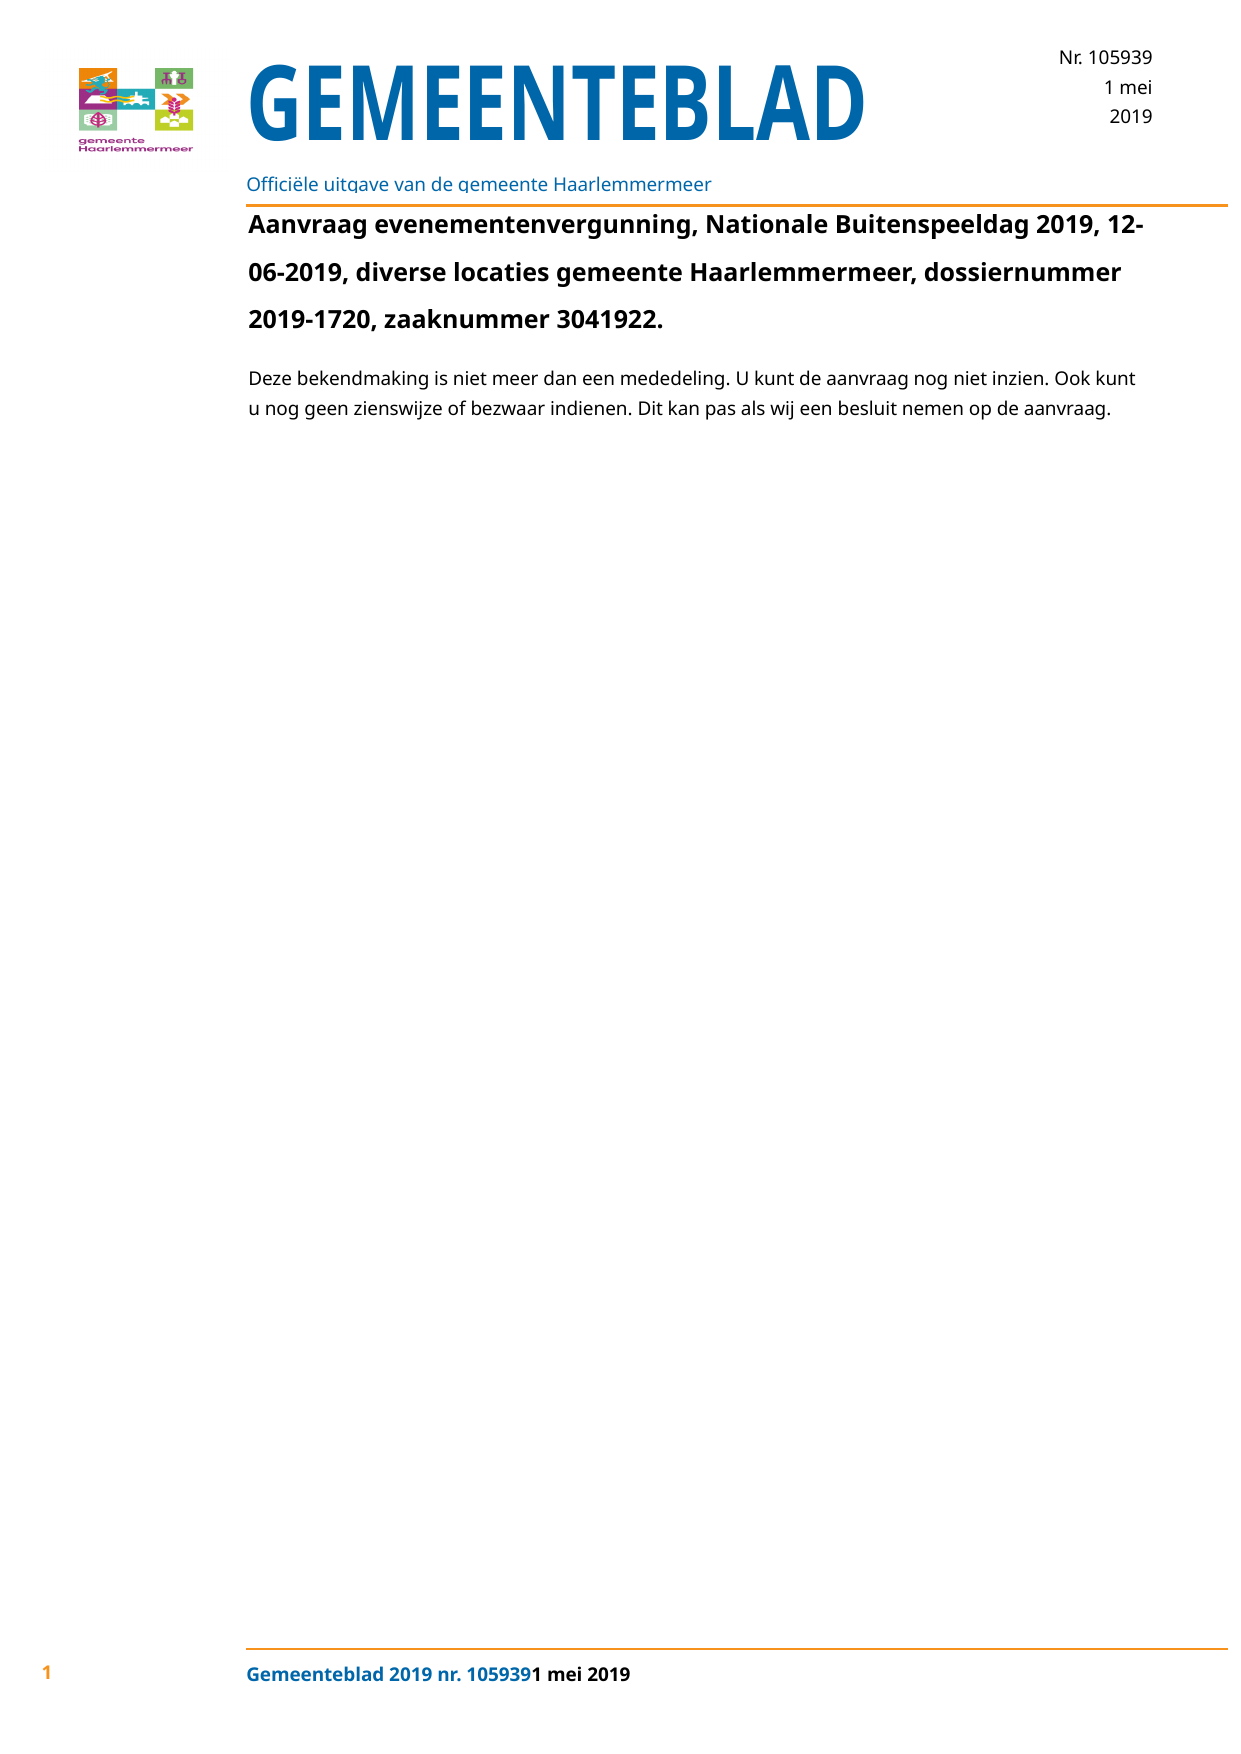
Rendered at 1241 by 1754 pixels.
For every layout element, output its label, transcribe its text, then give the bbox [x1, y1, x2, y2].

picture [41, 47, 231, 172]
text Deze bekendmaking is niet meer dan een mededeling. U kunt de aanvraag nog niet inzien. Ook kunt u nog geen zienswijze of bezwaar indienen. Dit kan pas als wij een besluit nemen op de aanvraag. [248, 366, 1152, 421]
text Aanvraag evenementenvergunning, Nationale Buitenspeeldag 2019, 12-06-2019, diverse locaties gemeente Haarlemmermeer, dossiernummer 2019-1720, zaaknummer 3041922. [248, 207, 1152, 336]
